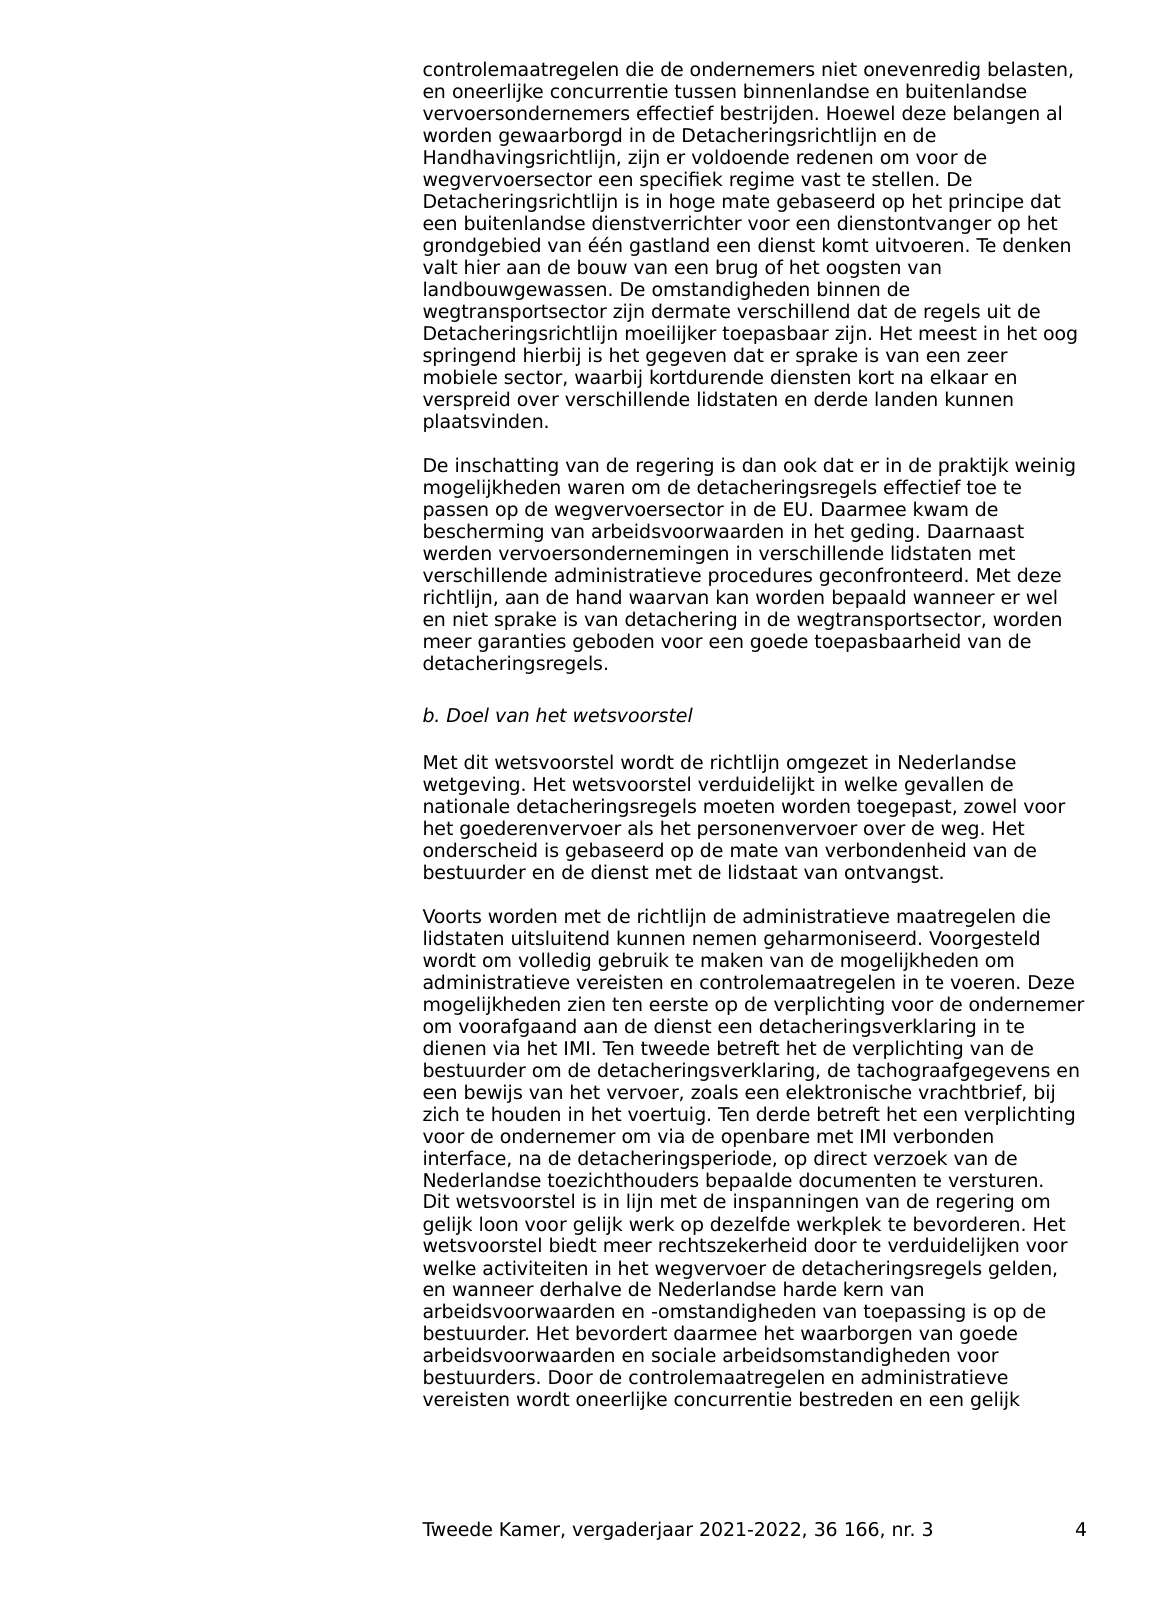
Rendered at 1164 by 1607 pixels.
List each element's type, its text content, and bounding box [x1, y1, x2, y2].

text Voorts worden met de richtlijn de administratieve maatregelen die lidstaten uitsluitend kunnen nemen geharmoniseerd. Voorgesteld wordt om volledig gebruik te maken van de mogelijkheden om administratieve vereisten en controlemaatregelen in te voeren. Deze mogelijkheden zien ten eerste op de verplichting voor de ondernemer om voorafgaand aan de dienst een detacheringsverklaring in te dienen via het IMI. Ten tweede betreft het de verplichting van de bestuurder om de detacheringsverklaring, de tachograafgegevens en een bewijs van het vervoer, zoals een elektronische vrachtbrief, bij zich te houden in het voertuig. Ten derde betreft het een verplichting voor de ondernemer om via de openbare met IMI verbonden interface, na de detacheringsperiode, op direct verzoek van de Nederlandse toezichthouders bepaalde documenten te versturen. [422, 906, 1087, 1191]
text controlemaatregelen die de ondernemers niet onevenredig belasten, en oneerlijke concurrentie tussen binnenlandse en buitenlandse vervoersondernemers effectief bestrijden. Hoewel deze belangen al worden gewaarborgd in de Detacheringsrichtlijn en de Handhavingsrichtlijn, zijn er voldoende redenen om voor de wegvervoersector een specifiek regime vast te stellen. De Detacheringsrichtlijn is in hoge mate gebaseerd op het principe dat een buitenlandse dienstverrichter voor een dienstontvanger op het grondgebied van één gastland een dienst komt uitvoeren. Te denken valt hier aan de bouw van een brug of het oogsten van landbouwgewassen. De omstandigheden binnen de wegtransportsector zijn dermate verschillend dat de regels uit de Detacheringsrichtlijn moeilijker toepasbaar zijn. Het meest in het oog springend hierbij is het gegeven dat er sprake is van een zeer mobiele sector, waarbij kortdurende diensten kort na elkaar en verspreid over verschillende lidstaten en derde landen kunnen plaatsvinden. [422, 59, 1087, 433]
text Met dit wetsvoorstel wordt de richtlijn omgezet in Nederlandse wetgeving. Het wetsvoorstel verduidelijkt in welke gevallen de nationale detacheringsregels moeten worden toegepast, zowel voor het goederenvervoer als het personenvervoer over de weg. Het onderscheid is gebaseerd op de mate van verbondenheid van de bestuurder en de dienst met de lidstaat van ontvangst. [422, 752, 1087, 883]
subtitle b. Doel van het wetsvoorstel [422, 705, 1087, 727]
text Dit wetsvoorstel is in lijn met de inspanningen van de regering om gelijk loon voor gelijk werk op dezelfde werkplek te bevorderen. Het wetsvoorstel biedt meer rechtszekerheid door te verduidelijken voor welke activiteiten in het wegvervoer de detacheringsregels gelden, en wanneer derhalve de Nederlandse harde kern van arbeidsvoorwaarden en -omstandigheden van toepassing is op de bestuurder. Het bevordert daarmee het waarborgen van goede arbeidsvoorwaarden en sociale arbeidsomstandigheden voor bestuurders. Door de controlemaatregelen en administratieve vereisten wordt oneerlijke concurrentie bestreden en een gelijk [422, 1191, 1087, 1411]
text De inschatting van de regering is dan ook dat er in de praktijk weinig mogelijkheden waren om de detacheringsregels effectief toe te passen op de wegvervoersector in de EU. Daarmee kwam de bescherming van arbeidsvoorwaarden in het geding. Daarnaast werden vervoersondernemingen in verschillende lidstaten met verschillende administratieve procedures geconfronteerd. Met deze richtlijn, aan de hand waarvan kan worden bepaald wanneer er wel en niet sprake is van detachering in de wegtransportsector, worden meer garanties geboden voor een goede toepasbaarheid van de detacheringsregels. [422, 455, 1087, 675]
